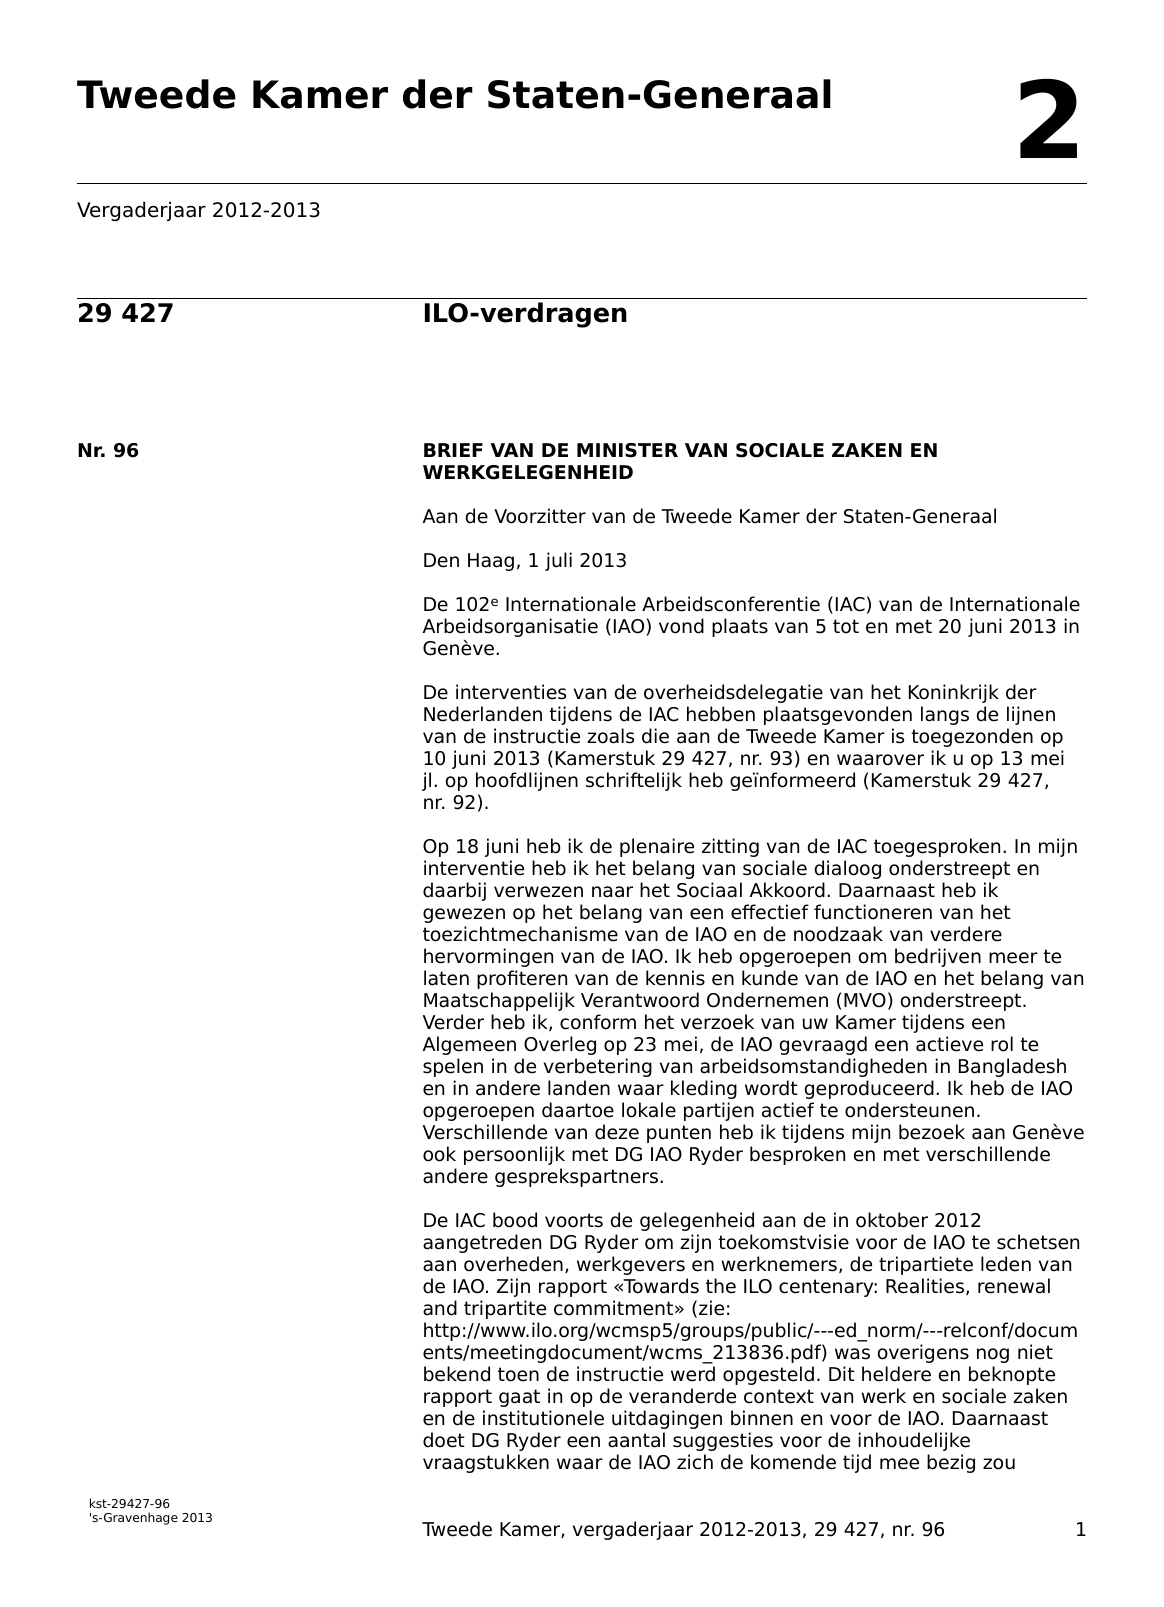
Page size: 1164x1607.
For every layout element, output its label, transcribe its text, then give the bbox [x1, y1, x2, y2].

text De IAC bood voorts de gelegenheid aan de in oktober 2012 aangetreden DG Ryder om zijn toekomstvisie voor de IAO te schetsen aan overheden, werkgevers en werknemers, de tripartiete leden van de IAO. Zijn rapport «Towards the ILO centenary: Realities, renewal and tripartite commitment» (zie: http://www.ilo.org/wcmsp5/groups/public/---ed_norm/---relconf/documents/meetingdocument/wcms_213836.pdf) was overigens nog niet bekend toen de instructie werd opgesteld. Dit heldere en beknopte rapport gaat in op de veranderde context van werk en sociale zaken en de institutionele uitdagingen binnen en voor de IAO. Daarnaast doet DG Ryder een aantal suggesties voor de inhoudelijke vraagstukken waar de IAO zich de komende tijd mee bezig zou [422, 1210, 1087, 1474]
text 's-Gravenhage 2013 [88, 1511, 323, 1525]
table_cell Vergaderjaar 2012-2013 [77, 184, 1087, 298]
text Op 18 juni heb ik de plenaire zitting van de IAC toegesproken. In mijn interventie heb ik het belang van sociale dialoog onderstreept en daarbij verwezen naar het Sociaal Akkoord. Daarnaast heb ik gewezen op het belang van een effectief functioneren van het toezichtmechanisme van de IAO en de noodzaak van verdere hervormingen van de IAO. Ik heb opgeroepen om bedrijven meer te laten profiteren van de kennis en kunde van de IAO en het belang van Maatschappelijk Verantwoord Ondernemen (MVO) onderstreept. Verder heb ik, conform het verzoek van uw Kamer tijdens een Algemeen Overleg op 23 mei, de IAO gevraagd een actieve rol te spelen in de verbetering van arbeidsomstandigheden in Bangladesh en in andere landen waar kleding wordt geproduceerd. Ik heb de IAO opgeroepen daartoe lokale partijen actief te ondersteunen. Verschillende van deze punten heb ik tijdens mijn bezoek aan Genève ook persoonlijk met DG IAO Ryder besproken en met verschillende andere gesprekspartners. [422, 836, 1087, 1188]
table_header 2 [886, 59, 1087, 183]
subtitle Nr. 96 BRIEF VAN DE MINISTER VAN SOCIALE ZAKEN EN WERKGELEGENHEID [77, 440, 1087, 484]
text Den Haag, 1 juli 2013 [422, 550, 1087, 572]
text Aan de Voorzitter van de Tweede Kamer der Staten-Generaal [422, 506, 1087, 528]
text De 102e Internationale Arbeidsconferentie (IAC) van de Internationale Arbeidsorganisatie (IAO) vond plaats van 5 tot en met 20 juni 2013 in Genève. [422, 594, 1087, 660]
text kst-29427-96 [88, 1497, 323, 1511]
subtitle 29 427 ILO-verdragen [77, 299, 1087, 329]
table_header Tweede Kamer der Staten-Generaal [77, 59, 886, 183]
text De interventies van de overheidsdelegatie van het Koninkrijk der Nederlanden tijdens de IAC hebben plaatsgevonden langs de lijnen van de instructie zoals die aan de Tweede Kamer is toegezonden op 10 juni 2013 (Kamerstuk 29 427, nr. 93) en waarover ik u op 13 mei jl. op hoofdlijnen schriftelijk heb geïnformeerd (Kamerstuk 29 427, nr. 92). [422, 682, 1087, 814]
